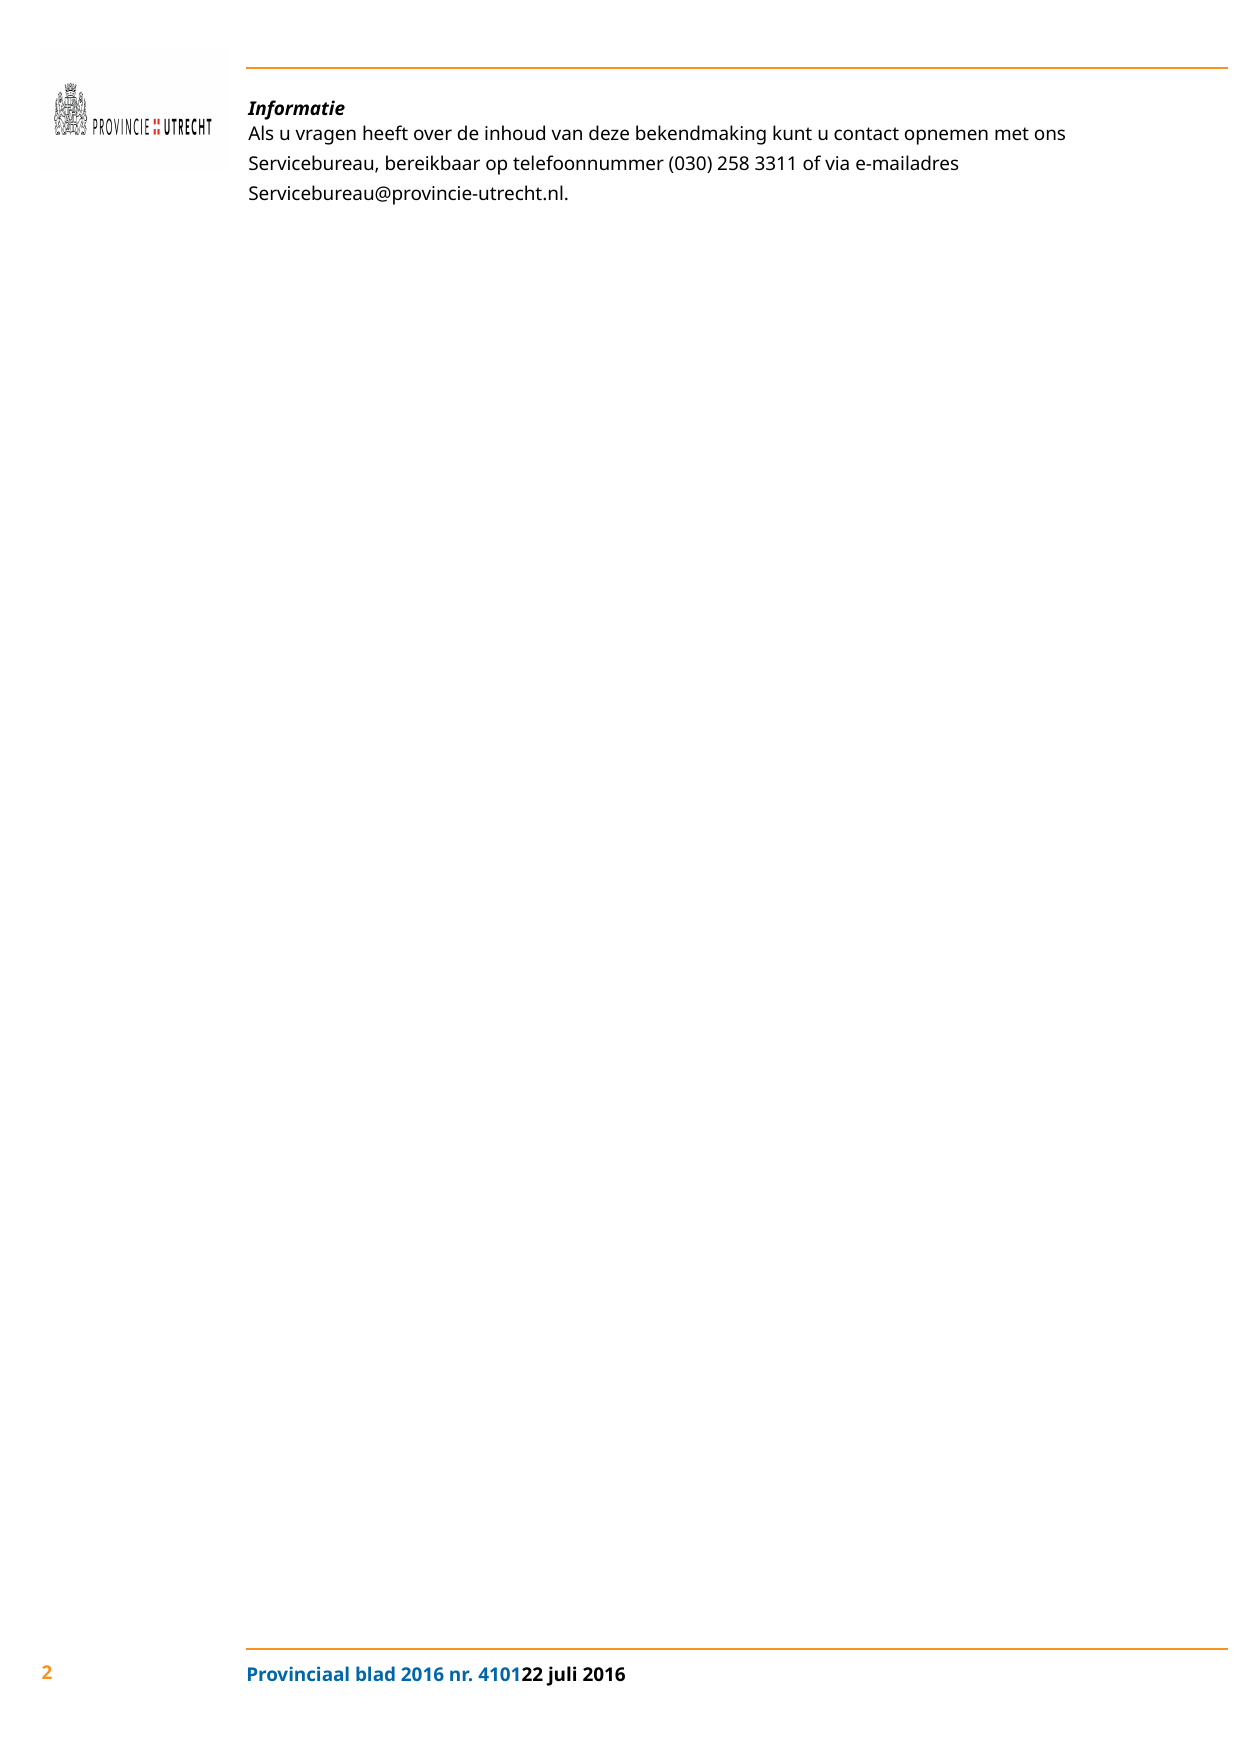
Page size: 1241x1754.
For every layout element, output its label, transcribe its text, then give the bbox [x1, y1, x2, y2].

text Informatie [248, 95, 1152, 121]
text Als u vragen heeft over de inhoud van deze bekendmaking kunt u contact opnemen met ons Servicebureau, bereikbaar op telefoonnummer (030) 258 3311 of via e-mailadres Servicebureau@provincie-utrecht.nl. [248, 121, 1152, 205]
picture [41, 47, 231, 172]
